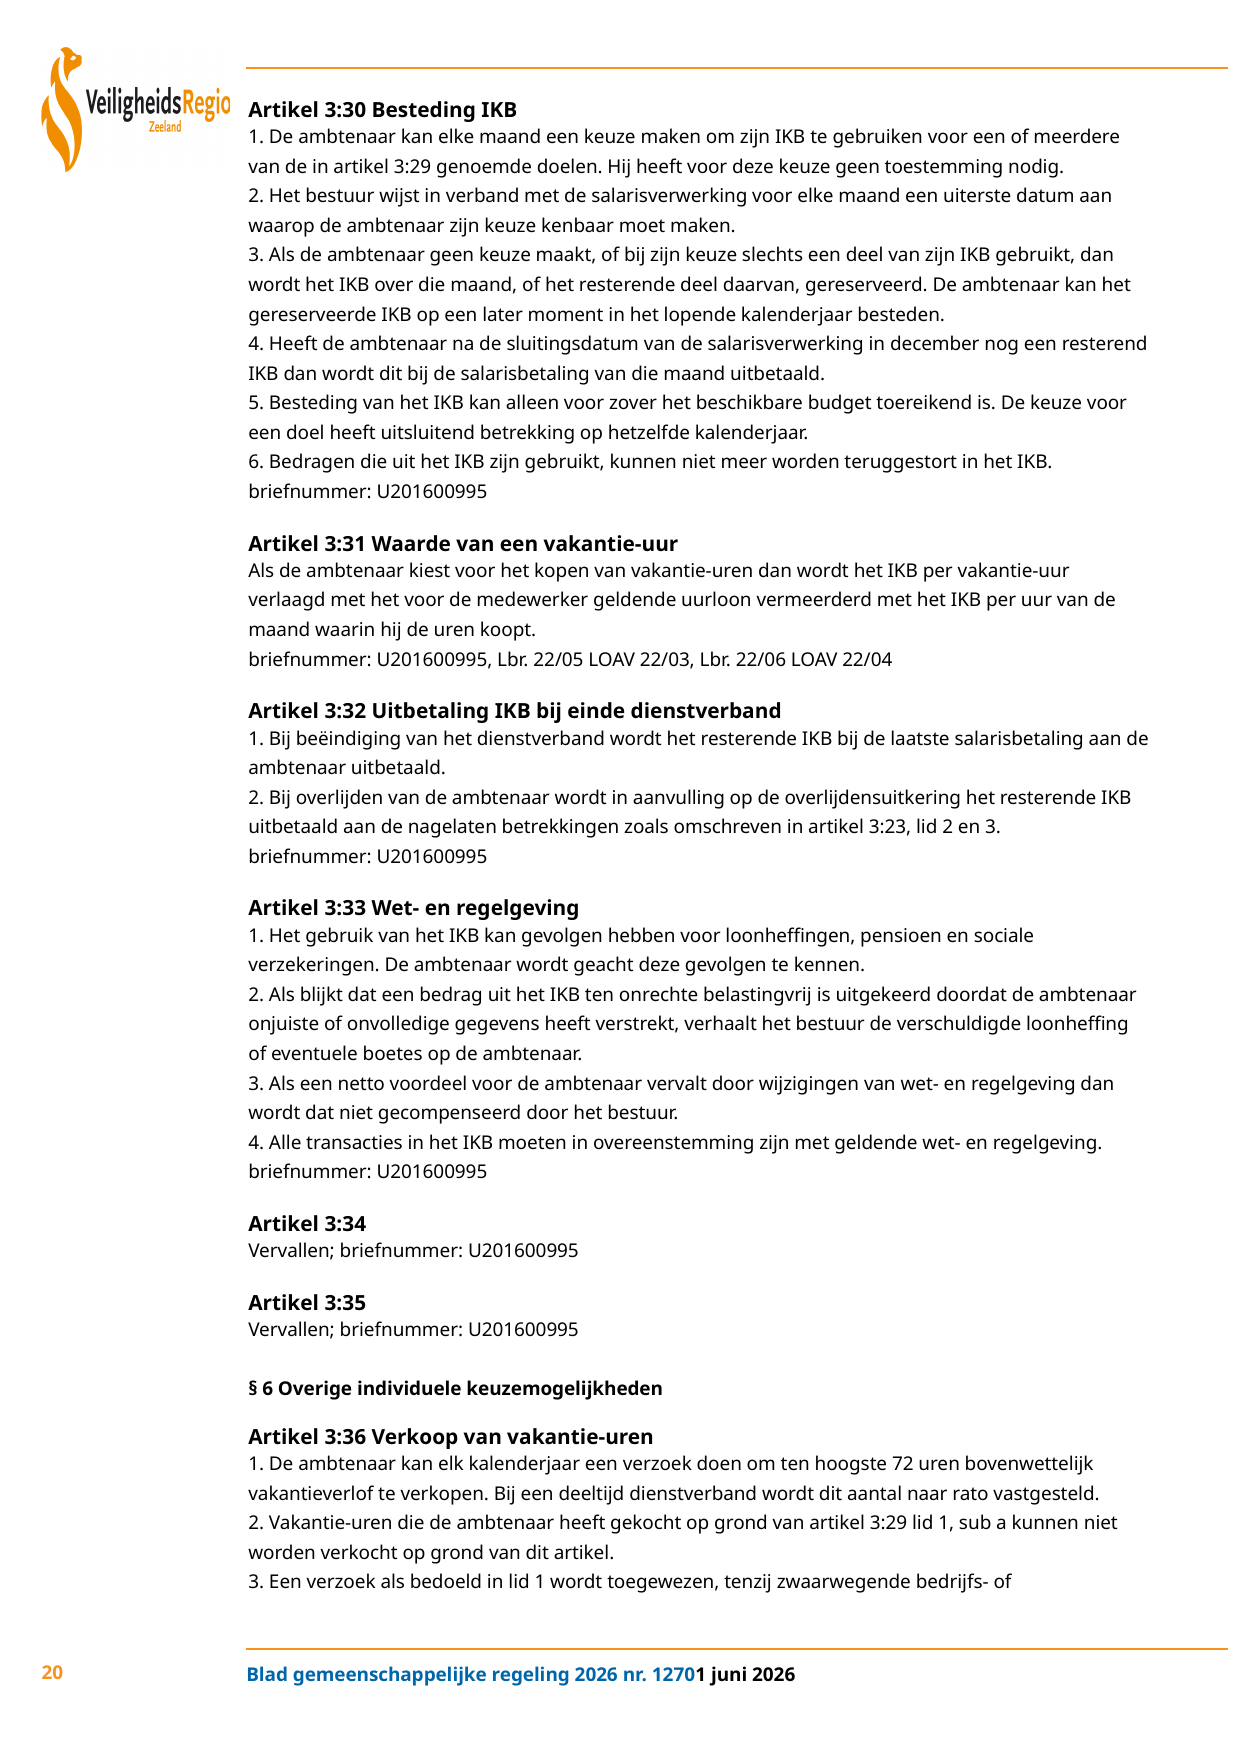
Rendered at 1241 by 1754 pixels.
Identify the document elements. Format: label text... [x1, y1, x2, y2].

text Artikel 3:33 Wet- en regelgeving [248, 893, 1152, 922]
text Artikel 3:32 Uitbetaling IKB bij einde dienstverband [248, 696, 1152, 725]
text briefnummer: U201600995 [248, 478, 1152, 504]
text 6. Bedragen die uit het IKB zijn gebruikt, kunnen niet meer worden teruggestort in het IKB. [248, 449, 1152, 474]
text 5. Besteding van het IKB kan alleen voor zover het beschikbare budget toereikend is. De keuze voor een doel heeft uitsluitend betrekking op hetzelfde kalenderjaar. [248, 389, 1152, 445]
text 1. De ambtenaar kan elke maand een keuze maken om zijn IKB te gebruiken voor een of meerdere van de in artikel 3:29 genoemde doelen. Hij heeft voor deze keuze geen toestemming nodig. [248, 123, 1152, 178]
text Artikel 3:36 Verkoop van vakantie-uren [248, 1422, 1152, 1450]
text 2. Als blijkt dat een bedrag uit het IKB ten onrechte belastingvrij is uitgekeerd doordat de ambtenaar onjuiste of onvolledige gegevens heeft verstrekt, verhaalt het bestuur de verschuldigde loonheffing of eventuele boetes op de ambtenaar. [248, 981, 1152, 1066]
text 1. Het gebruik van het IKB kan gevolgen hebben voor loonheffingen, pensioen en sociale verzekeringen. De ambtenaar wordt geacht deze gevolgen te kennen. [248, 922, 1152, 977]
text 2. Bij overlijden van de ambtenaar wordt in aanvulling op de overlijdensuitkering het resterende IKB uitbetaald aan de nagelaten betrekkingen zoals omschreven in artikel 3:23, lid 2 en 3. [248, 784, 1152, 839]
picture [41, 47, 231, 172]
text Vervallen; briefnummer: U201600995 [248, 1316, 1152, 1342]
text 3. Als de ambtenaar geen keuze maakt, of bij zijn keuze slechts een deel van zijn IKB gebruikt, dan wordt het IKB over die maand, of het resterende deel daarvan, gereserveerd. De ambtenaar kan het gereserveerde IKB op een later moment in het lopende kalenderjaar besteden. [248, 242, 1152, 326]
text 4. Alle transacties in het IKB moeten in overeenstemming zijn met geldende wet- en regelgeving. [248, 1129, 1152, 1155]
text 1. De ambtenaar kan elk kalenderjaar een verzoek doen om ten hoogste 72 uren bovenwettelijk vakantieverlof te verkopen. Bij een deeltijd dienstverband wordt dit aantal naar rato vastgesteld. [248, 1450, 1152, 1506]
text briefnummer: U201600995 [248, 843, 1152, 869]
text Artikel 3:31 Waarde van een vakantie-uur [248, 529, 1152, 557]
text 3. Een verzoek als bedoeld in lid 1 wordt toegewezen, tenzij zwaarwegende bedrijfs- of [248, 1569, 1152, 1594]
text Artikel 3:34 [248, 1209, 1152, 1237]
text § 6 Overige individuele keuzemogelijkheden [248, 1375, 1152, 1401]
text 2. Vakantie-uren die de ambtenaar heeft gekocht op grond van artikel 3:29 lid 1, sub a kunnen niet worden verkocht op grond van dit artikel. [248, 1509, 1152, 1565]
text Artikel 3:30 Besteding IKB [248, 95, 1152, 123]
text Vervallen; briefnummer: U201600995 [248, 1237, 1152, 1263]
text 4. Heeft de ambtenaar na de sluitingsdatum van de salarisverwerking in december nog een resterend IKB dan wordt dit bij de salarisbetaling van die maand uitbetaald. [248, 330, 1152, 386]
text 1. Bij beëindiging van het dienstverband wordt het resterende IKB bij de laatste salarisbetaling aan de ambtenaar uitbetaald. [248, 725, 1152, 780]
text Als de ambtenaar kiest voor het kopen van vakantie-uren dan wordt het IKB per vakantie-uur verlaagd met het voor de medewerker geldende uurloon vermeerderd met het IKB per uur van de maand waarin hij de uren koopt. [248, 557, 1152, 642]
text Artikel 3:35 [248, 1288, 1152, 1316]
text briefnummer: U201600995, Lbr. 22/05 LOAV 22/03, Lbr. 22/06 LOAV 22/04 [248, 646, 1152, 672]
text 3. Als een netto voordeel voor de ambtenaar vervalt door wijzigingen van wet- en regelgeving dan wordt dat niet gecompenseerd door het bestuur. [248, 1070, 1152, 1125]
text 2. Het bestuur wijst in verband met de salarisverwerking voor elke maand een uiterste datum aan waarop de ambtenaar zijn keuze kenbaar moet maken. [248, 182, 1152, 238]
text briefnummer: U201600995 [248, 1158, 1152, 1184]
